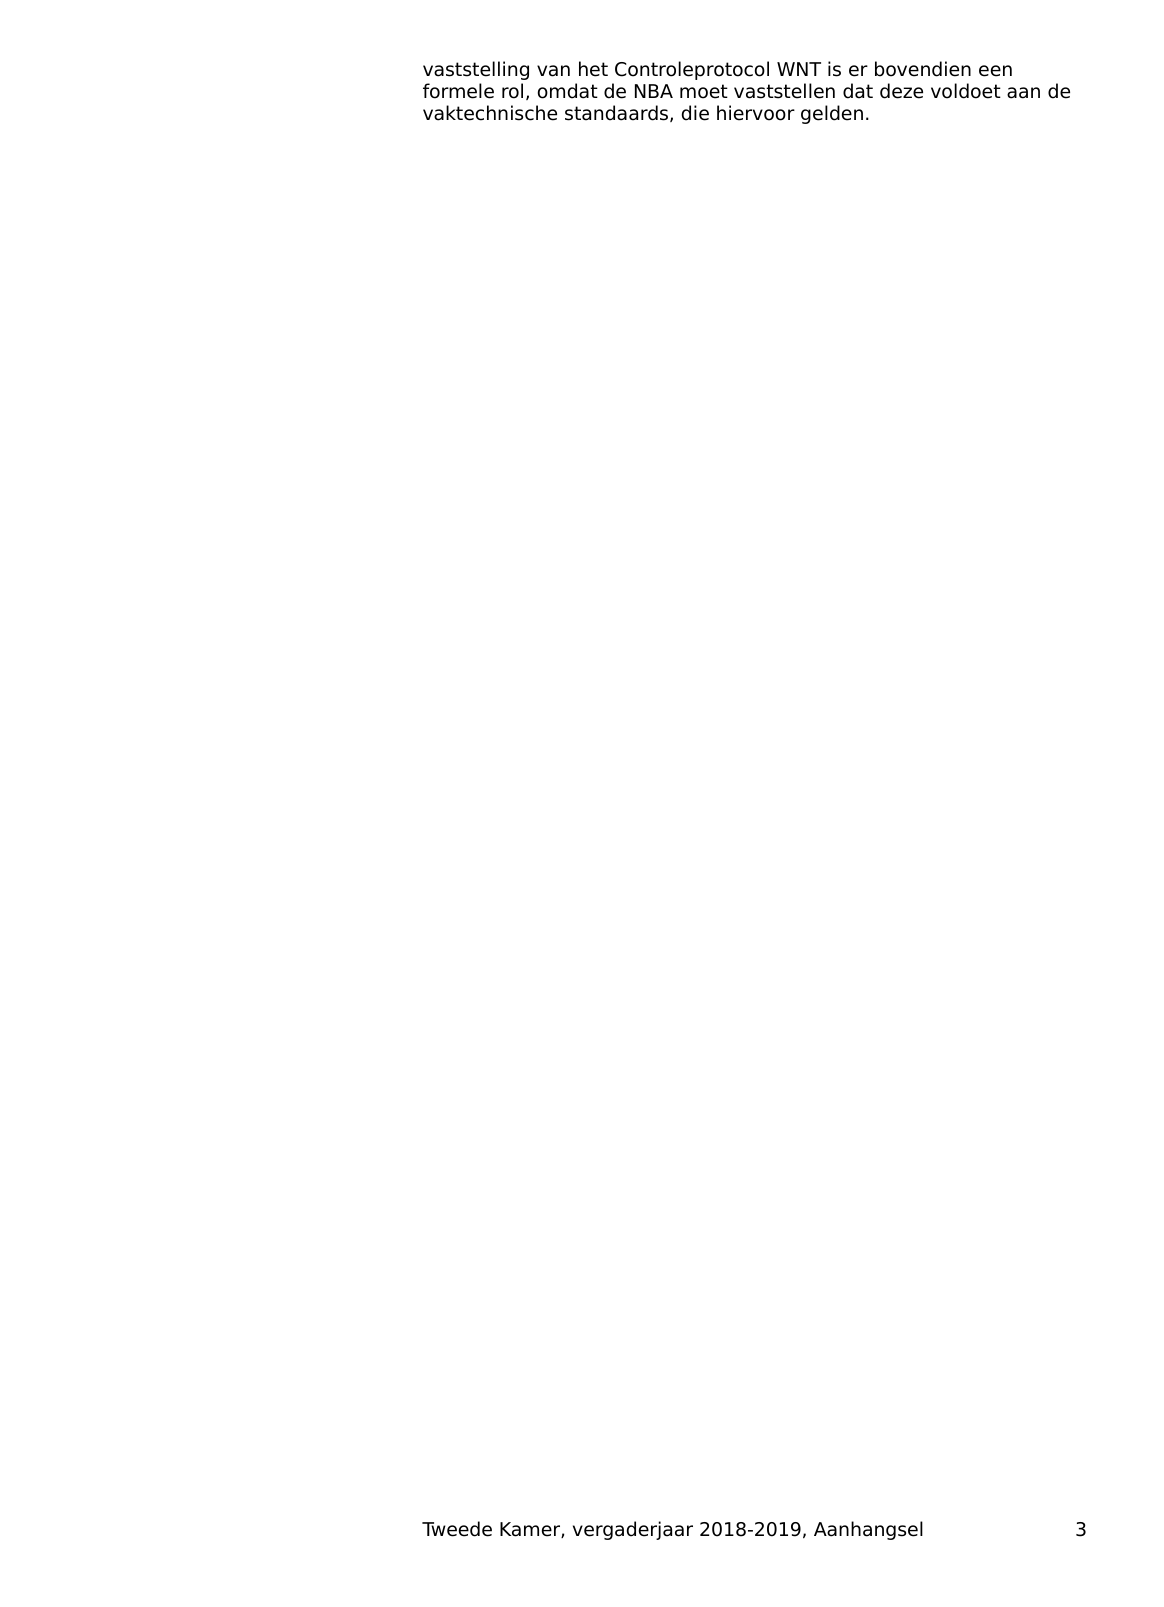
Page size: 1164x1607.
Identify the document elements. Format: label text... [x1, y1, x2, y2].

text vaststelling van het Controleprotocol WNT is er bovendien een formele rol, omdat de NBA moet vaststellen dat deze voldoet aan de vaktechnische standaards, die hiervoor gelden. [422, 59, 1087, 125]
